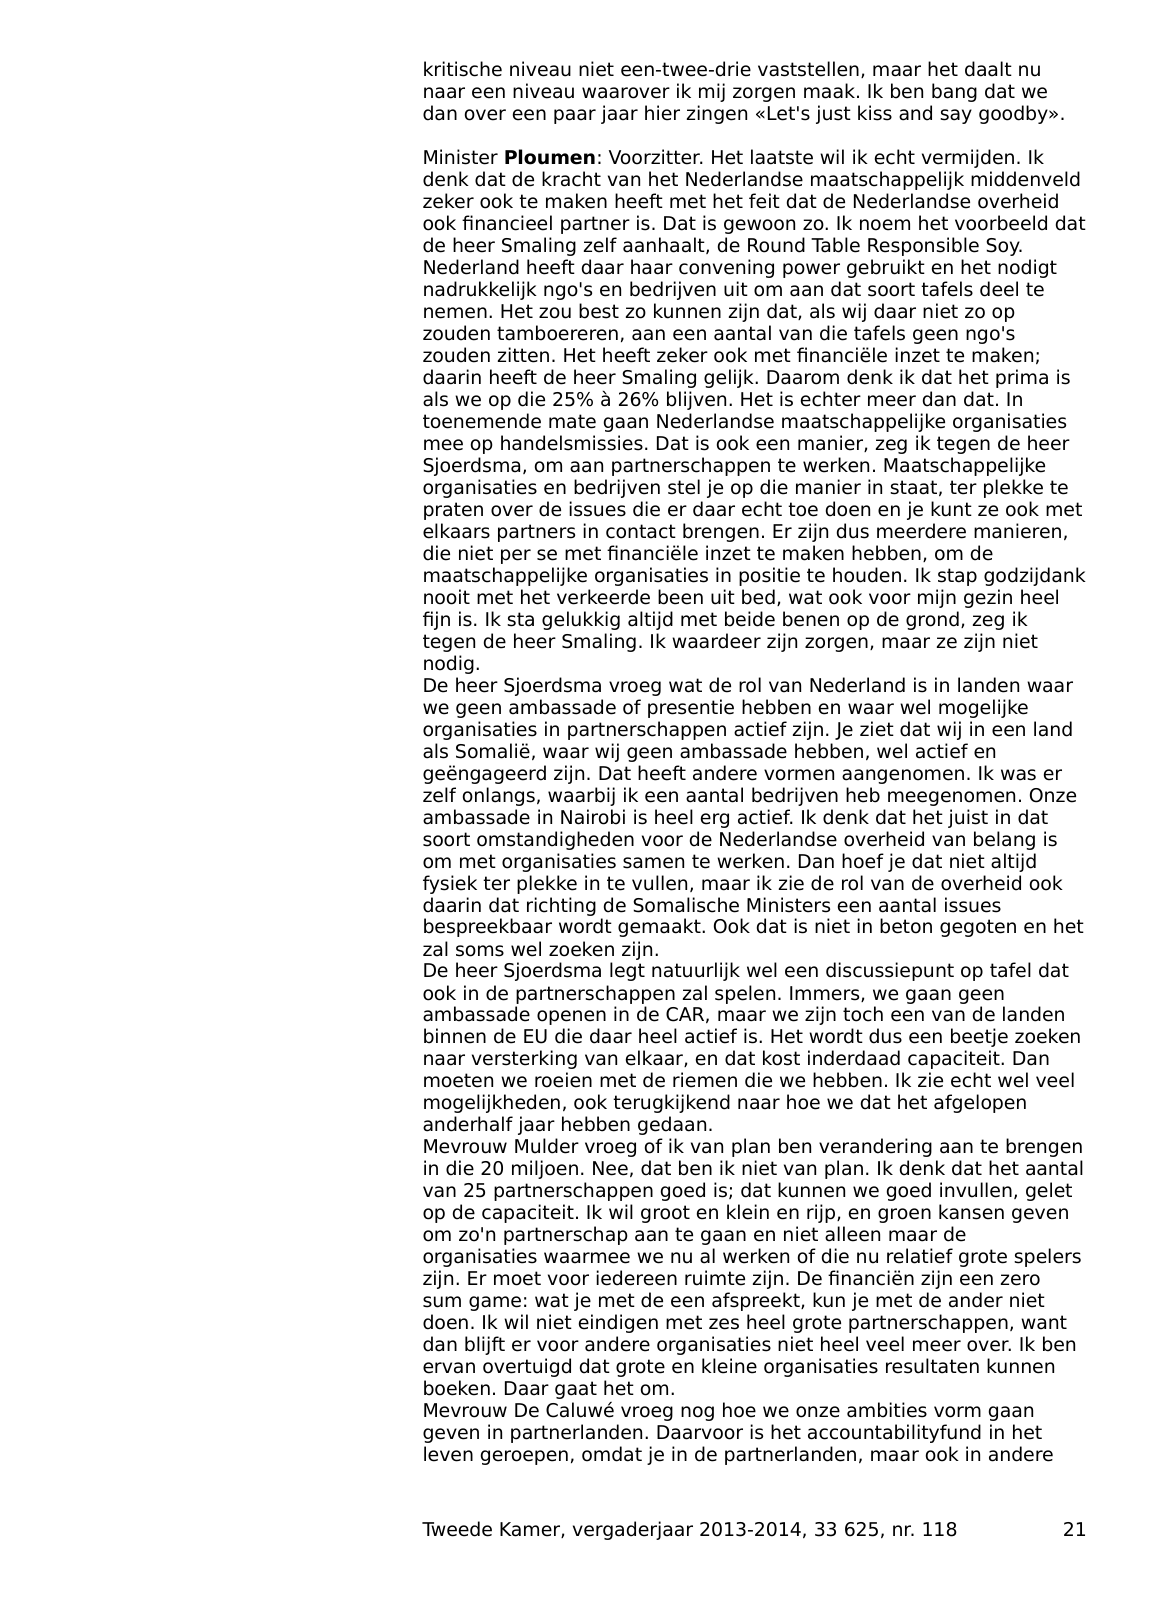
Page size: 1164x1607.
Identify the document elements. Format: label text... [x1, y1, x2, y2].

text De heer Sjoerdsma legt natuurlijk wel een discussiepunt op tafel dat ook in de partnerschappen zal spelen. Immers, we gaan geen ambassade openen in de CAR, maar we zijn toch een van de landen binnen de EU die daar heel actief is. Het wordt dus een beetje zoeken naar versterking van elkaar, en dat kost inderdaad capaciteit. Dan moeten we roeien met de riemen die we hebben. Ik zie echt wel veel mogelijkheden, ook terugkijkend naar hoe we dat het afgelopen anderhalf jaar hebben gedaan. [422, 960, 1087, 1136]
text De heer Sjoerdsma vroeg wat de rol van Nederland is in landen waar we geen ambassade of presentie hebben en waar wel mogelijke organisaties in partnerschappen actief zijn. Je ziet dat wij in een land als Somalië, waar wij geen ambassade hebben, wel actief en geëngageerd zijn. Dat heeft andere vormen aangenomen. Ik was er zelf onlangs, waarbij ik een aantal bedrijven heb meegenomen. Onze ambassade in Nairobi is heel erg actief. Ik denk dat het juist in dat soort omstandigheden voor de Nederlandse overheid van belang is om met organisaties samen te werken. Dan hoef je dat niet altijd fysiek ter plekke in te vullen, maar ik zie de rol van de overheid ook daarin dat richting de Somalische Ministers een aantal issues bespreekbaar wordt gemaakt. Ook dat is niet in beton gegoten en het zal soms wel zoeken zijn. [422, 675, 1087, 960]
text Minister Ploumen: Voorzitter. Het laatste wil ik echt vermijden. Ik denk dat de kracht van het Nederlandse maatschappelijk middenveld zeker ook te maken heeft met het feit dat de Nederlandse overheid ook financieel partner is. Dat is gewoon zo. Ik noem het voorbeeld dat de heer Smaling zelf aanhaalt, de Round Table Responsible Soy. Nederland heeft daar haar convening power gebruikt en het nodigt nadrukkelijk ngo's en bedrijven uit om aan dat soort tafels deel te nemen. Het zou best zo kunnen zijn dat, als wij daar niet zo op zouden tamboereren, aan een aantal van die tafels geen ngo's zouden zitten. Het heeft zeker ook met financiële inzet te maken; daarin heeft de heer Smaling gelijk. Daarom denk ik dat het prima is als we op die 25% à 26% blijven. Het is echter meer dan dat. In toenemende mate gaan Nederlandse maatschappelijke organisaties mee op handelsmissies. Dat is ook een manier, zeg ik tegen de heer Sjoerdsma, om aan partnerschappen te werken. Maatschappelijke organisaties en bedrijven stel je op die manier in staat, ter plekke te praten over de issues die er daar echt toe doen en je kunt ze ook met elkaars partners in contact brengen. Er zijn dus meerdere manieren, die niet per se met financiële inzet te maken hebben, om de maatschappelijke organisaties in positie te houden. Ik stap godzijdank nooit met het verkeerde been uit bed, wat ook voor mijn gezin heel fijn is. Ik sta gelukkig altijd met beide benen op de grond, zeg ik tegen de heer Smaling. Ik waardeer zijn zorgen, maar ze zijn niet nodig. [422, 147, 1087, 675]
text Mevrouw Mulder vroeg of ik van plan ben verandering aan te brengen in die 20 miljoen. Nee, dat ben ik niet van plan. Ik denk dat het aantal van 25 partnerschappen goed is; dat kunnen we goed invullen, gelet op de capaciteit. Ik wil groot en klein en rijp, en groen kansen geven om zo'n partnerschap aan te gaan en niet alleen maar de organisaties waarmee we nu al werken of die nu relatief grote spelers zijn. Er moet voor iedereen ruimte zijn. De financiën zijn een zero sum game: wat je met de een afspreekt, kun je met de ander niet doen. Ik wil niet eindigen met zes heel grote partnerschappen, want dan blijft er voor andere organisaties niet heel veel meer over. Ik ben ervan overtuigd dat grote en kleine organisaties resultaten kunnen boeken. Daar gaat het om. [422, 1136, 1087, 1400]
text Mevrouw De Caluwé vroeg nog hoe we onze ambities vorm gaan geven in partnerlanden. Daarvoor is het accountabilityfund in het leven geroepen, omdat je in de partnerlanden, maar ook in andere [422, 1400, 1087, 1466]
text kritische niveau niet een-twee-drie vaststellen, maar het daalt nu naar een niveau waarover ik mij zorgen maak. Ik ben bang dat we dan over een paar jaar hier zingen «Let's just kiss and say goodby». [422, 59, 1087, 125]
